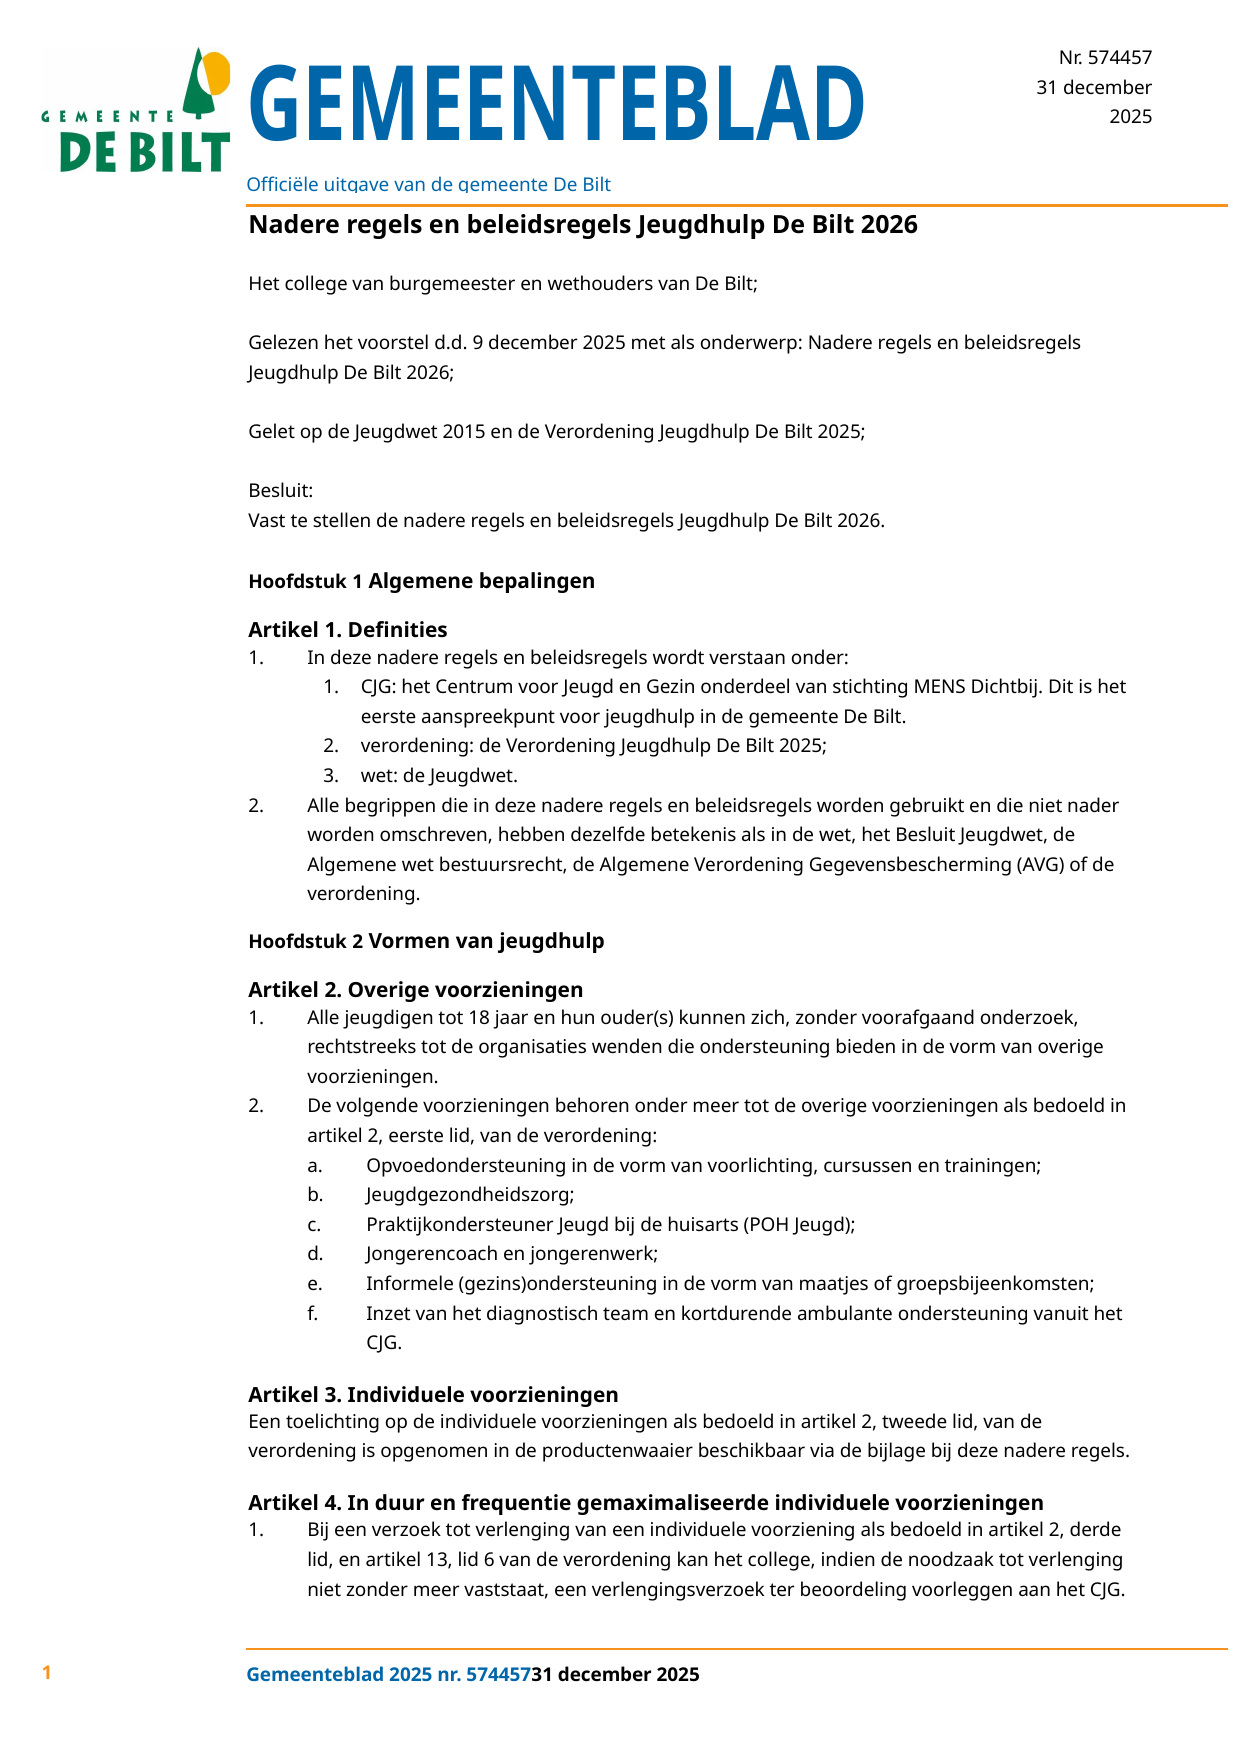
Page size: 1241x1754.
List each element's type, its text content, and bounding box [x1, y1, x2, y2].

picture [41, 47, 231, 172]
text Artikel 3. Individuele voorzieningen [248, 1380, 1152, 1408]
text Hoofdstuk 2 Vormen van jeugdhulp [248, 926, 1152, 954]
text Gelezen het voorstel d.d. 9 december 2025 met als onderwerp: Nadere regels en beleidsregels Jeugdhulp De Bilt 2026; [248, 329, 1152, 385]
list Praktijkondersteuner Jeugd bij de huisarts (POH Jeugd); [307, 1211, 1152, 1237]
list In deze nadere regels en beleidsregels wordt verstaan onder: [248, 644, 1152, 669]
list wet: de Jeugdwet. [323, 762, 1152, 788]
list Bij een verzoek tot verlenging van een individuele voorziening als bedoeld in artikel 2, derde lid, en artikel 13, lid 6 van de verordening kan het college, indien de noodzaak tot verlenging niet zonder meer vaststaat, een verlengingsverzoek ter beoordeling voorleggen aan het CJG. [248, 1517, 1152, 1601]
list Informele (gezins)ondersteuning in de vorm van maatjes of groepsbijeenkomsten; [307, 1270, 1152, 1296]
text Besluit: [248, 477, 1152, 503]
list De volgende voorzieningen behoren onder meer tot de overige voorzieningen als bedoeld in artikel 2, eerste lid, van de verordening: [248, 1093, 1152, 1148]
text Vast te stellen de nadere regels en beleidsregels Jeugdhulp De Bilt 2026. [248, 507, 1152, 533]
text Nadere regels en beleidsregels Jeugdhulp De Bilt 2026 [248, 207, 1152, 241]
list Alle jeugdigen tot 18 jaar en hun ouder(s) kunnen zich, zonder voorafgaand onderzoek, rechtstreeks tot de organisaties wenden die ondersteuning bieden in de vorm van overige voorzieningen. [248, 1004, 1152, 1089]
text Een toelichting op de individuele voorzieningen als bedoeld in artikel 2, tweede lid, van de verordening is opgenomen in de productenwaaier beschikbaar via de bijlage bij deze nadere regels. [248, 1408, 1152, 1463]
list Opvoedondersteuning in de vorm van voorlichting, cursussen en trainingen; [307, 1152, 1152, 1177]
text Artikel 4. In duur en frequentie gemaximaliseerde individuele voorzieningen [248, 1488, 1152, 1517]
list Inzet van het diagnostisch team en kortdurende ambulante ondersteuning vanuit het CJG. [307, 1300, 1152, 1355]
list CJG: het Centrum voor Jeugd en Gezin onderdeel van stichting MENS Dichtbij. Dit is het eerste aanspreekpunt voor jeugdhulp in de gemeente De Bilt. [323, 673, 1152, 729]
list Jongerencoach en jongerenwerk; [307, 1241, 1152, 1266]
list verordening: de Verordening Jeugdhulp De Bilt 2025; [323, 733, 1152, 758]
list Jeugdgezondheidszorg; [307, 1181, 1152, 1207]
text Hoofdstuk 1 Algemene bepalingen [248, 566, 1152, 594]
text Het college van burgemeester en wethouders van De Bilt; [248, 270, 1152, 296]
text Artikel 1. Definities [248, 615, 1152, 644]
text Gelet op de Jeugdwet 2015 en de Verordening Jeugdhulp De Bilt 2025; [248, 418, 1152, 444]
list Alle begrippen die in deze nadere regels en beleidsregels worden gebruikt en die niet nader worden omschreven, hebben dezelfde betekenis als in de wet, het Besluit Jeugdwet, de Algemene wet bestuursrecht, de Algemene Verordening Gegevensbescherming (AVG) of de verordening. [248, 792, 1152, 906]
text Artikel 2. Overige voorzieningen [248, 975, 1152, 1004]
